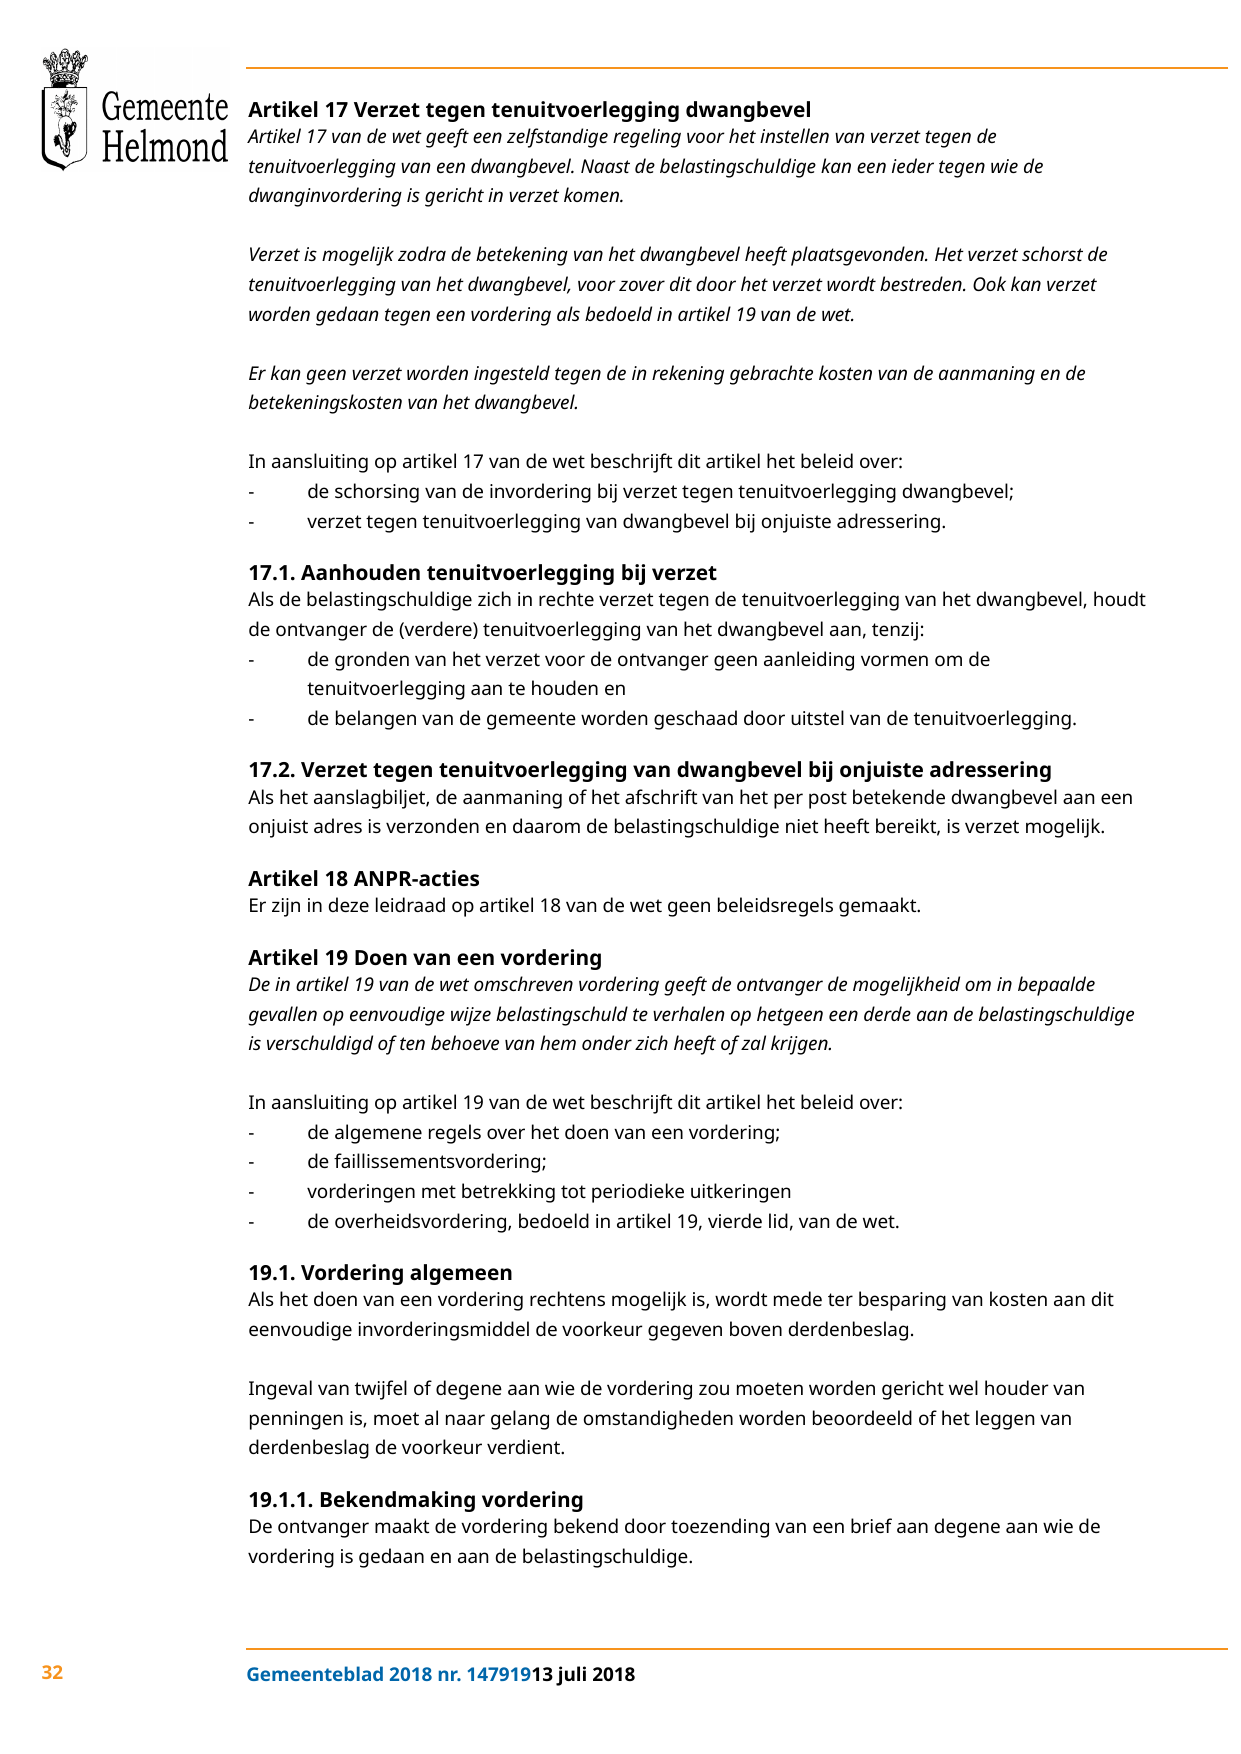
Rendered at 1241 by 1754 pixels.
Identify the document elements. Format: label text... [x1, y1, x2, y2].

text Artikel 18 ANPR-acties [248, 864, 1152, 892]
list de belangen van de gemeente worden geschaad door uitstel van de tenuitvoerlegging. [248, 705, 1152, 731]
text 19.1. Vordering algemeen [248, 1258, 1152, 1287]
list de gronden van het verzet voor de ontvanger geen aanleiding vormen om de tenuitvoerlegging aan te houden en [248, 646, 1152, 701]
text Artikel 17 Verzet tegen tenuitvoerlegging dwangbevel [248, 95, 1152, 123]
text In aansluiting op artikel 17 van de wet beschrijft dit artikel het beleid over: [248, 449, 1152, 474]
text 17.1. Aanhouden tenuitvoerlegging bij verzet [248, 558, 1152, 587]
text Er zijn in deze leidraad op artikel 18 van de wet geen beleidsregels gemaakt. [248, 892, 1152, 918]
text Artikel 17 van de wet geeft een zelfstandige regeling voor het instellen van verzet tegen de tenuitvoerlegging van een dwangbevel. Naast de belastingschuldige kan een ieder tegen wie de dwanginvordering is gericht in verzet komen. [248, 123, 1152, 208]
picture [41, 47, 231, 172]
text De ontvanger maakt de vordering bekend door toezending van een brief aan degene aan wie de vordering is gedaan en aan de belastingschuldige. [248, 1513, 1152, 1569]
list de algemene regels over het doen van een vordering; [248, 1119, 1152, 1145]
list de faillissementsvordering; [248, 1149, 1152, 1174]
text Verzet is mogelijk zodra de betekening van het dwangbevel heeft plaatsgevonden. Het verzet schorst de tenuitvoerlegging van het dwangbevel, voor zover dit door het verzet wordt bestreden. Ook kan verzet worden gedaan tegen een vordering als bedoeld in artikel 19 van de wet. [248, 242, 1152, 326]
text Ingeval van twijfel of degene aan wie de vordering zou moeten worden gericht wel houder van penningen is, moet al naar gelang de omstandigheden worden beoordeeld of het leggen van derdenbeslag de voorkeur verdient. [248, 1375, 1152, 1460]
text 19.1.1. Bekendmaking vordering [248, 1485, 1152, 1513]
text Artikel 19 Doen van een vordering [248, 943, 1152, 971]
list verzet tegen tenuitvoerlegging van dwangbevel bij onjuiste adressering. [248, 508, 1152, 533]
list de schorsing van de invordering bij verzet tegen tenuitvoerlegging dwangbevel; [248, 478, 1152, 504]
text De in artikel 19 van de wet omschreven vordering geeft de ontvanger de mogelijkheid om in bepaalde gevallen op eenvoudige wijze belastingschuld te verhalen op hetgeen een derde aan de belastingschuldige is verschuldigd of ten behoeve van hem onder zich heeft of zal krijgen. [248, 971, 1152, 1056]
text Als de belastingschuldige zich in rechte verzet tegen de tenuitvoerlegging van het dwangbevel, houdt de ontvanger de (verdere) tenuitvoerlegging van het dwangbevel aan, tenzij: [248, 587, 1152, 642]
text Als het aanslagbiljet, de aanmaning of het afschrift van het per post betekende dwangbevel aan een onjuist adres is verzonden en daarom de belastingschuldige niet heeft bereikt, is verzet mogelijk. [248, 784, 1152, 839]
list vorderingen met betrekking tot periodieke uitkeringen [248, 1178, 1152, 1204]
text 17.2. Verzet tegen tenuitvoerlegging van dwangbevel bij onjuiste adressering [248, 755, 1152, 784]
text Als het doen van een vordering rechtens mogelijk is, wordt mede ter besparing van kosten aan dit eenvoudige invorderingsmiddel de voorkeur gegeven boven derdenbeslag. [248, 1287, 1152, 1342]
list de overheidsvordering, bedoeld in artikel 19, vierde lid, van de wet. [248, 1208, 1152, 1233]
text In aansluiting op artikel 19 van de wet beschrijft dit artikel het beleid over: [248, 1089, 1152, 1115]
text Er kan geen verzet worden ingesteld tegen de in rekening gebrachte kosten van de aanmaning en de betekeningskosten van het dwangbevel. [248, 360, 1152, 415]
